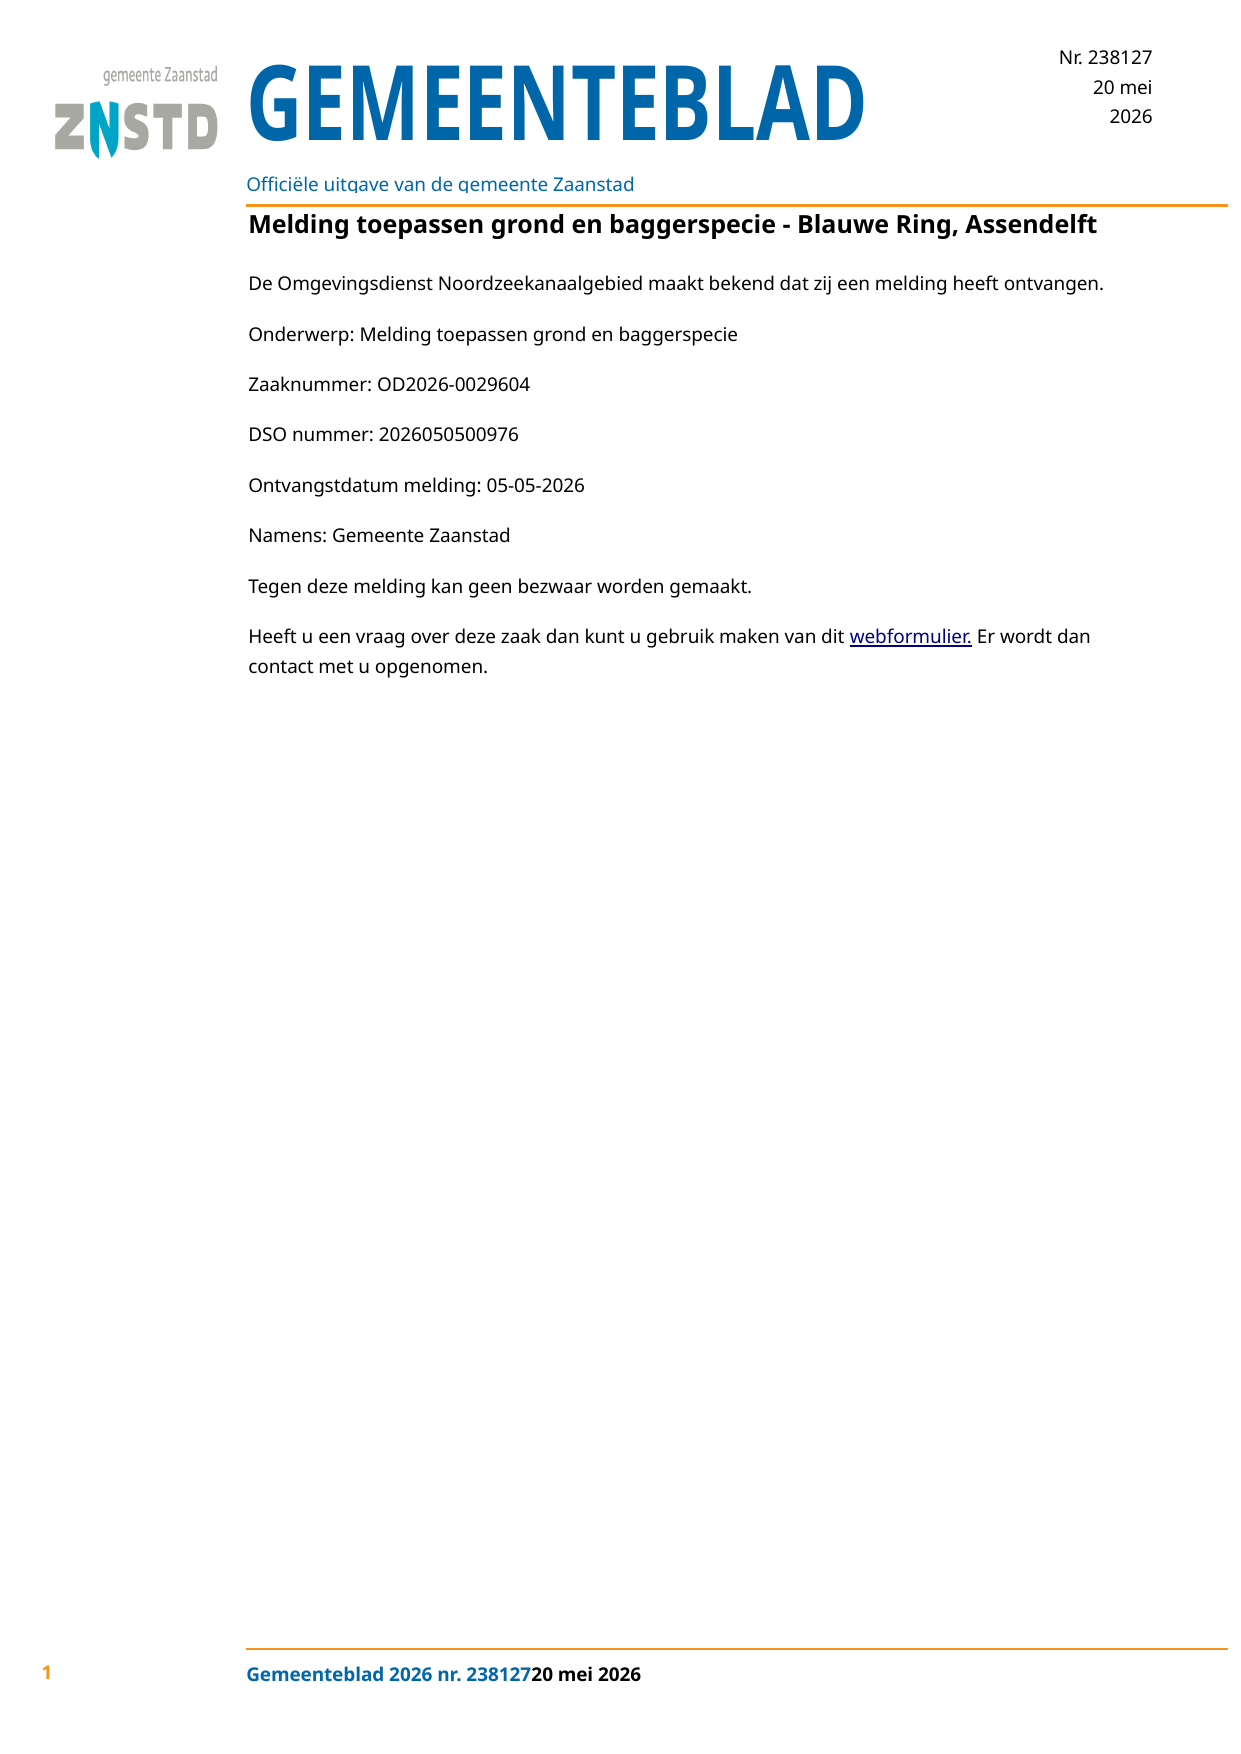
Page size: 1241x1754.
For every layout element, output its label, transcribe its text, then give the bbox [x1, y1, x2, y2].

text Tegen deze melding kan geen bezwaar worden gemaakt. [248, 573, 1152, 598]
picture [41, 47, 231, 172]
text Ontvangstdatum melding: 05-05-2026 [248, 472, 1152, 498]
text Zaaknummer: OD2026-0029604 [248, 371, 1152, 397]
text Namens: Gemeente Zaanstad [248, 522, 1152, 548]
text DSO nummer: 2026050500976 [248, 422, 1152, 447]
text Melding toepassen grond en baggerspecie - Blauwe Ring, Assendelft [248, 207, 1152, 241]
text Heeft u een vraag over deze zaak dan kunt u gebruik maken van dit webformulier. Er wordt dan contact met u opgenomen. [248, 623, 1152, 678]
text De Omgevingsdienst Noordzeekanaalgebied maakt bekend dat zij een melding heeft ontvangen. [248, 270, 1152, 296]
text Onderwerp: Melding toepassen grond en baggerspecie [248, 321, 1152, 346]
